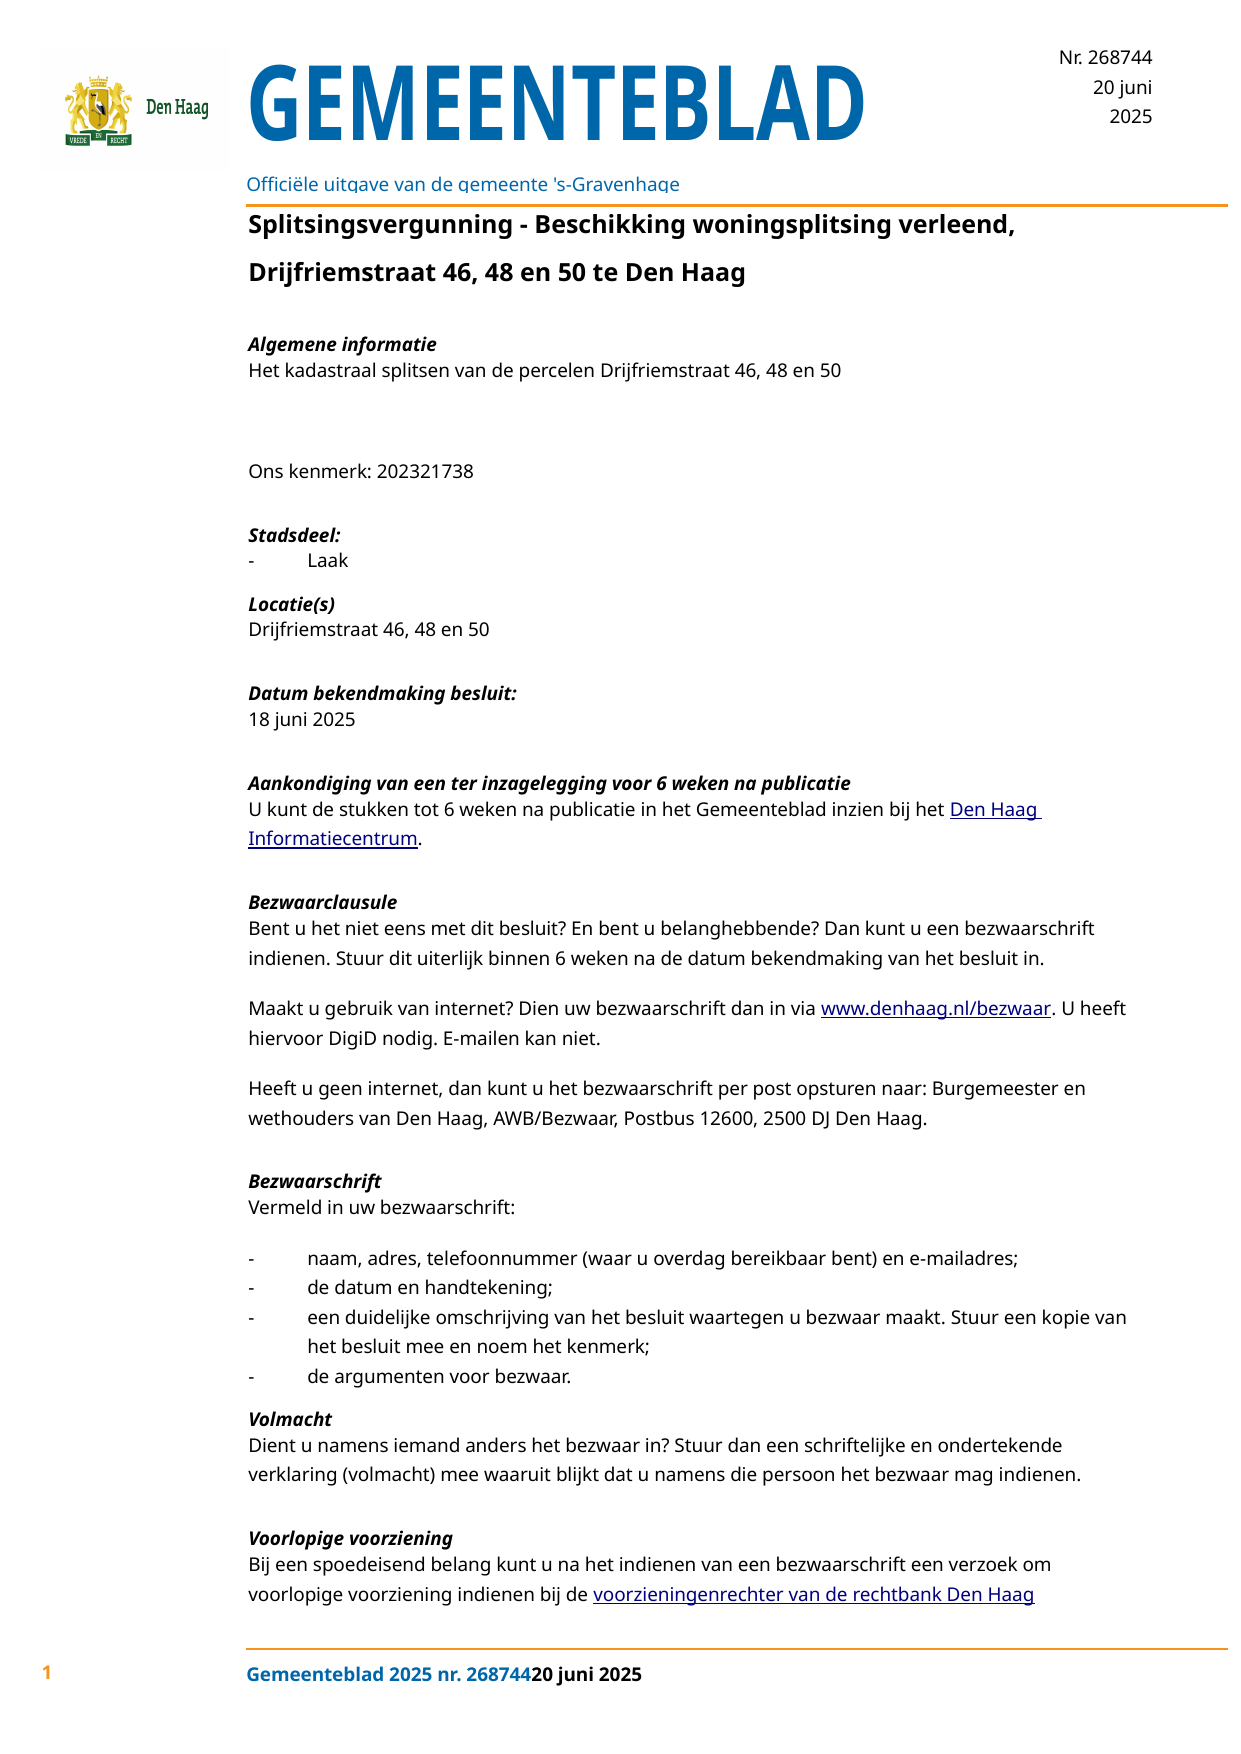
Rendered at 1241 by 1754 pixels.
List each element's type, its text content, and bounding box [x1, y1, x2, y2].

text Dient u namens iemand anders het bezwaar in? Stuur dan een schriftelijke en ondertekende verklaring (volmacht) mee waaruit blijkt dat u namens die persoon het bezwaar mag indienen. [248, 1432, 1152, 1487]
text Het kadastraal splitsen van de percelen Drijfriemstraat 46, 48 en 50 [248, 357, 1152, 383]
text Maakt u gebruik van internet? Dien uw bezwaarschrift dan in via www.denhaag.nl/bezwaar. U heeft hiervoor DigiD nodig. E-mailen kan niet. [248, 995, 1152, 1051]
list Laak [248, 548, 1152, 573]
picture [41, 47, 231, 172]
text U kunt de stukken tot 6 weken na publicatie in het Gemeenteblad inzien bij het Den Haag Informatiecentrum. [248, 796, 1152, 851]
text Bent u het niet eens met dit besluit? En bent u belanghebbende? Dan kunt u een bezwaarschrift indienen. Stuur dit uiterlijk binnen 6 weken na de datum bekendmaking van het besluit in. [248, 915, 1152, 971]
text Bezwaarclausule [248, 889, 1152, 915]
text Volmacht [248, 1406, 1152, 1432]
text Ons kenmerk: 202321738 [248, 458, 1152, 484]
text Drijfriemstraat 46, 48 en 50 [248, 617, 1152, 642]
text 18 juni 2025 [248, 706, 1152, 732]
text Datum bekendmaking besluit: [248, 681, 1152, 706]
list een duidelijke omschrijving van het besluit waartegen u bezwaar maakt. Stuur een kopie van het besluit mee en noem het kenmerk; [248, 1304, 1152, 1359]
text Bij een spoedeisend belang kunt u na het indienen van een bezwaarschrift een verzoek om voorlopige voorziening indienen bij de voorzieningenrechter van de rechtbank Den Haag [248, 1551, 1152, 1607]
list de argumenten voor bezwaar. [248, 1363, 1152, 1389]
text Vermeld in uw bezwaarschrift: [248, 1194, 1152, 1220]
text Locatie(s) [248, 591, 1152, 617]
text Heeft u geen internet, dan kunt u het bezwaarschrift per post opsturen naar: Burgemeester en wethouders van Den Haag, AWB/Bezwaar, Postbus 12600, 2500 DJ Den Haag. [248, 1075, 1152, 1131]
list de datum en handtekening; [248, 1274, 1152, 1300]
text Algemene informatie [248, 331, 1152, 357]
text Stadsdeel: [248, 522, 1152, 548]
text Aankondiging van een ter inzagelegging voor 6 weken na publicatie [248, 770, 1152, 796]
text Voorlopige voorziening [248, 1526, 1152, 1551]
list naam, adres, telefoonnummer (waar u overdag bereikbaar bent) en e-mailadres; [248, 1245, 1152, 1271]
text Splitsingsvergunning - Beschikking woningsplitsing verleend, Drijfriemstraat 46, 48 en 50 te Den Haag [248, 207, 1152, 288]
text Bezwaarschrift [248, 1169, 1152, 1194]
